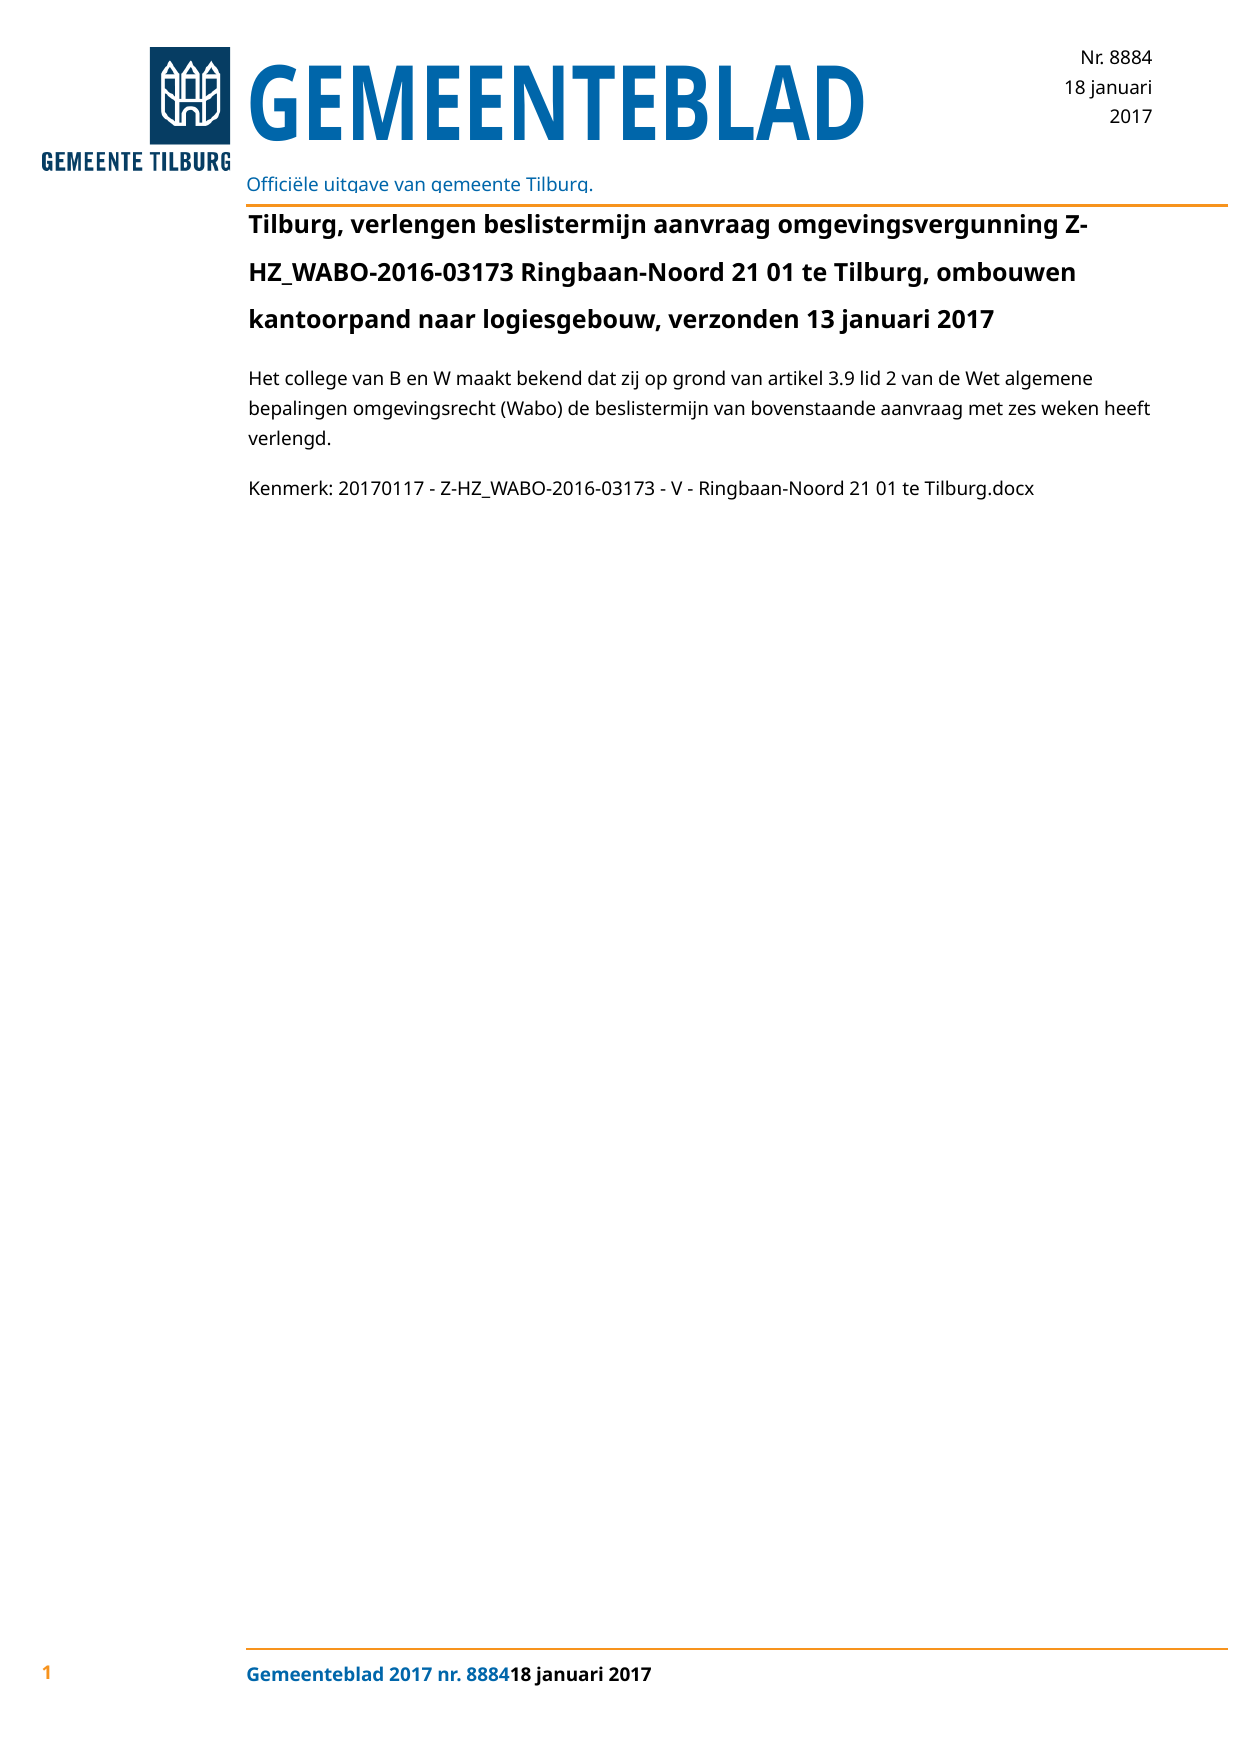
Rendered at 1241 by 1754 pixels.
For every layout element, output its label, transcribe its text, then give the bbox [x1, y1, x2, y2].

text Tilburg, verlengen beslistermijn aanvraag omgevingsvergunning Z-HZ_WABO-2016-03173 Ringbaan-Noord 21 01 te Tilburg, ombouwen kantoorpand naar logiesgebouw, verzonden 13 januari 2017 [248, 207, 1152, 336]
text Kenmerk: 20170117 - Z-HZ_WABO-2016-03173 - V - Ringbaan-Noord 21 01 te Tilburg.docx [248, 475, 1152, 501]
picture [41, 47, 231, 172]
text Het college van B en W maakt bekend dat zij op grond van artikel 3.9 lid 2 van de Wet algemene bepalingen omgevingsrecht (Wabo) de beslistermijn van bovenstaande aanvraag met zes weken heeft verlengd. [248, 366, 1152, 450]
